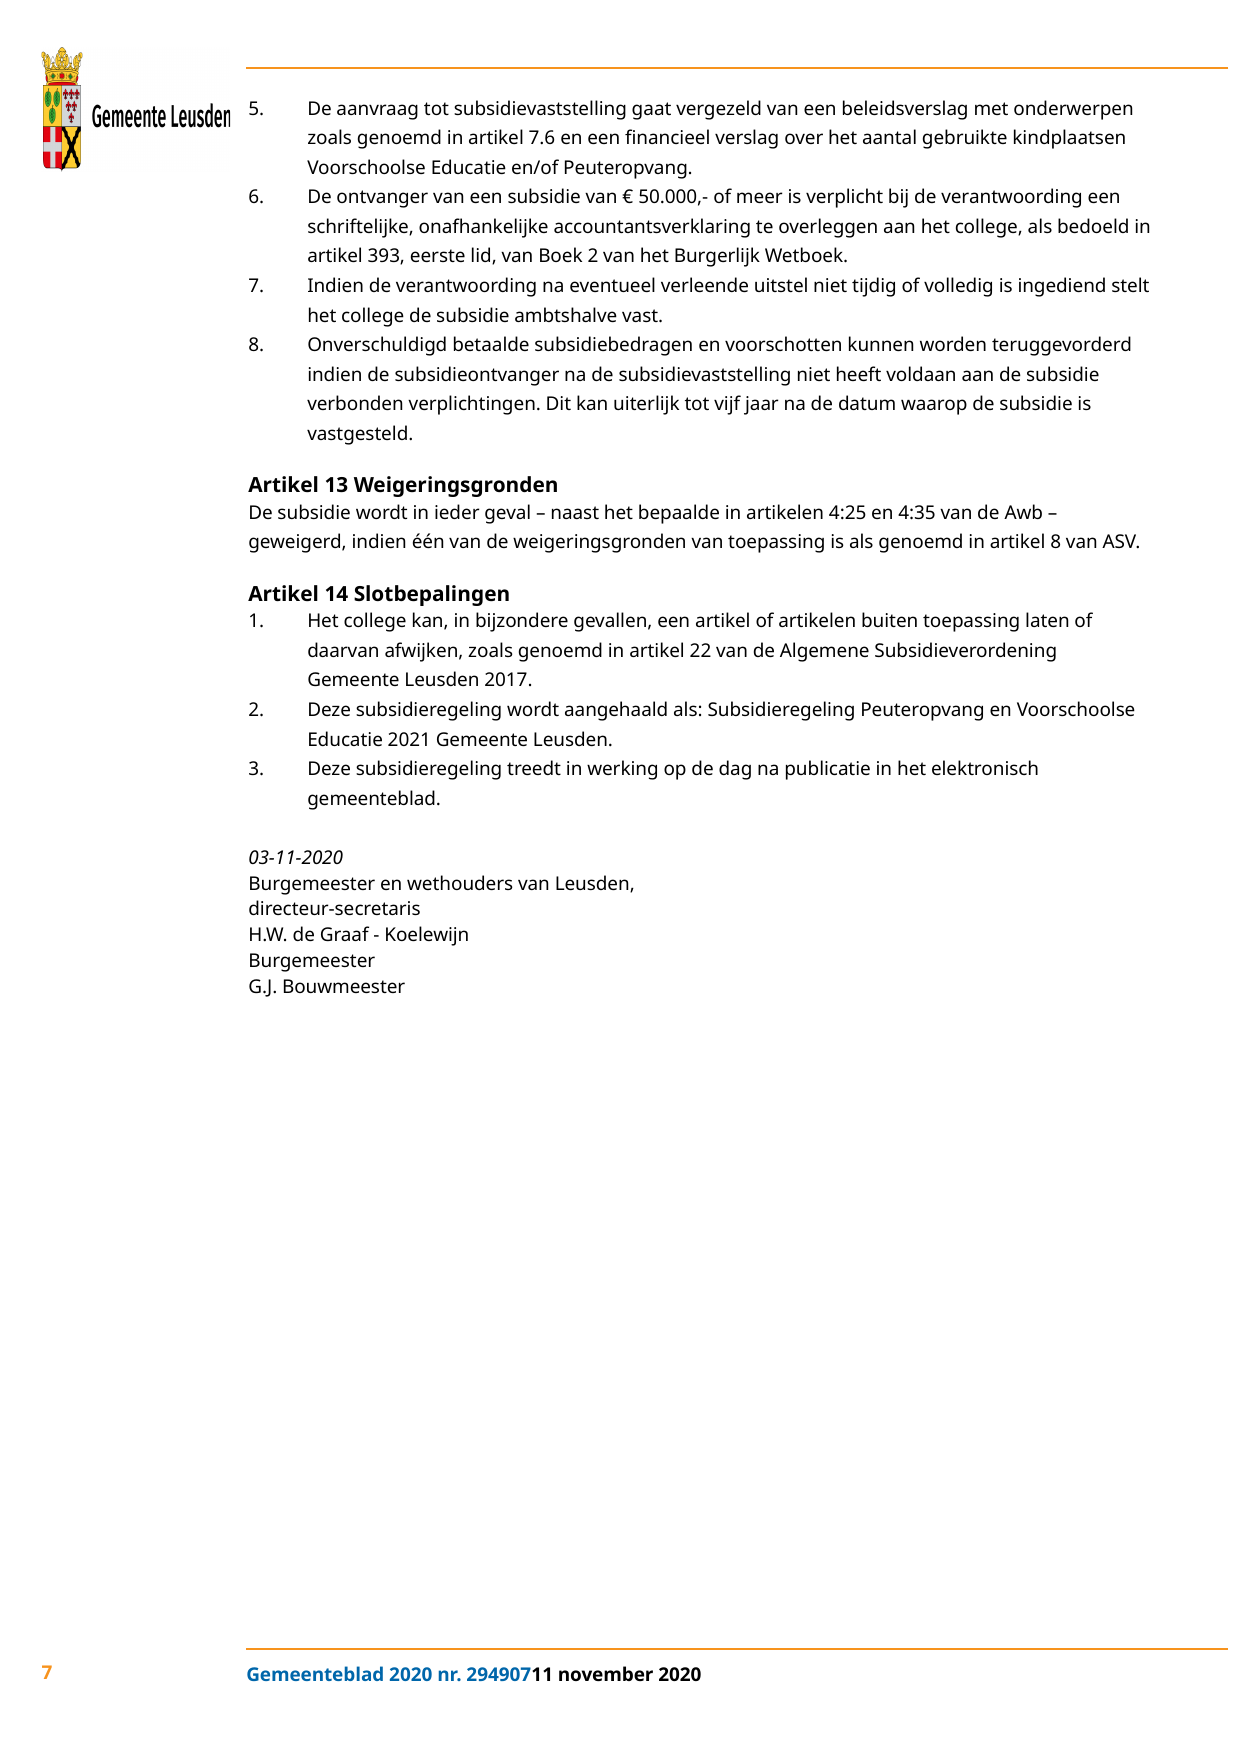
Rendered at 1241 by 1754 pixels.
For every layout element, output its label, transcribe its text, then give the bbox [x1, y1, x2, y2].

text Burgemeester en wethouders van Leusden, [248, 870, 1152, 896]
list Onverschuldigd betaalde subsidiebedragen en voorschotten kunnen worden teruggevorderd indien de subsidieontvanger na de subsidievaststelling niet heeft voldaan aan de subsidie verbonden verplichtingen. Dit kan uiterlijk tot vijf jaar na de datum waarop de subsidie is vastgesteld. [248, 331, 1152, 446]
text Burgemeester [248, 947, 1152, 973]
list Indien de verantwoording na eventueel verleende uitstel niet tijdig of volledig is ingediend stelt het college de subsidie ambtshalve vast. [248, 272, 1152, 328]
list De aanvraag tot subsidievaststelling gaat vergezeld van een beleidsverslag met onderwerpen zoals genoemd in artikel 7.6 en een financieel verslag over het aantal gebruikte kindplaatsen Voorschoolse Educatie en/of Peuteropvang. [248, 95, 1152, 180]
list Het college kan, in bijzondere gevallen, een artikel of artikelen buiten toepassing laten of daarvan afwijken, zoals genoemd in artikel 22 van de Algemene Subsidieverordening Gemeente Leusden 2017. [248, 607, 1152, 692]
picture [41, 47, 231, 172]
list Deze subsidieregeling wordt aangehaald als: Subsidieregeling Peuteropvang en Voorschoolse Educatie 2021 Gemeente Leusden. [248, 696, 1152, 752]
text G.J. Bouwmeester [248, 973, 1152, 998]
text Artikel 13 Weigeringsgronden [248, 471, 1152, 499]
list Deze subsidieregeling treedt in werking op de dag na publicatie in het elektronisch gemeenteblad. [248, 755, 1152, 811]
text Artikel 14 Slotbepalingen [248, 579, 1152, 607]
text De subsidie wordt in ieder geval – naast het bepaalde in artikelen 4:25 en 4:35 van de Awb – geweigerd, indien één van de weigeringsgronden van toepassing is als genoemd in artikel 8 van ASV. [248, 499, 1152, 554]
text H.W. de Graaf - Koelewijn [248, 921, 1152, 947]
text 03-11-2020 [248, 844, 1152, 870]
list De ontvanger van een subsidie van € 50.000,- of meer is verplicht bij de verantwoording een schriftelijke, onafhankelijke accountantsverklaring te overleggen aan het college, als bedoeld in artikel 393, eerste lid, van Boek 2 van het Burgerlijk Wetboek. [248, 183, 1152, 268]
text directeur-secretaris [248, 896, 1152, 921]
